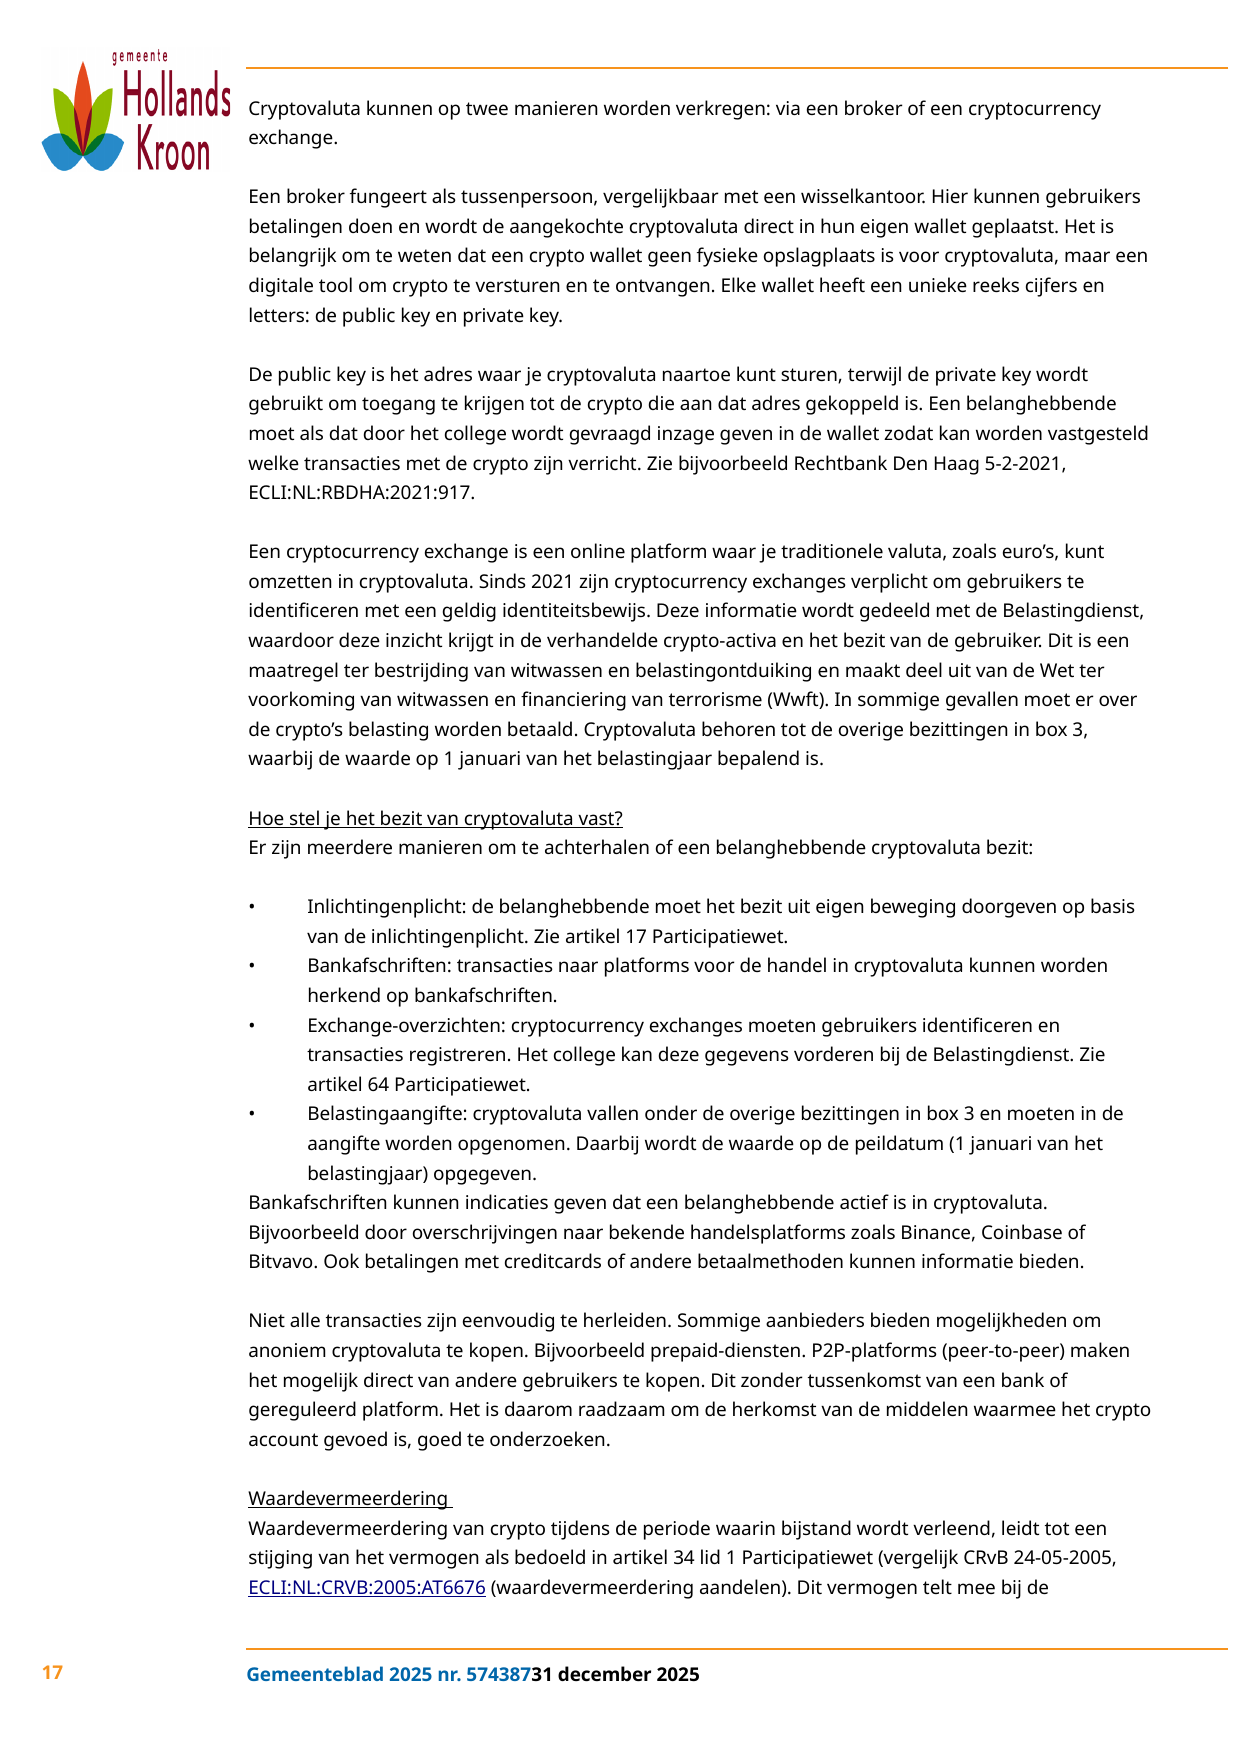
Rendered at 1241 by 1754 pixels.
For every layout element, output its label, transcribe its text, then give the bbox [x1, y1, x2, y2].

list Exchange-overzichten: cryptocurrency exchanges moeten gebruikers identificeren en transacties registreren. Het college kan deze gegevens vorderen bij de Belastingdienst. Zie artikel 64 Participatiewet. [248, 1012, 1152, 1097]
text Waardevermeerdering [248, 1485, 1152, 1511]
picture [41, 47, 231, 172]
text Er zijn meerdere manieren om te achterhalen of een belanghebbende cryptovaluta bezit: [248, 834, 1152, 860]
text Een broker fungeert als tussenpersoon, vergelijkbaar met een wisselkantoor. Hier kunnen gebruikers betalingen doen en wordt de aangekochte cryptovaluta direct in hun eigen wallet geplaatst. Het is belangrijk om te weten dat een crypto wallet geen fysieke opslagplaats is voor cryptovaluta, maar een digitale tool om crypto te versturen en te ontvangen. Elke wallet heeft een unieke reeks cijfers en letters: de public key en private key. [248, 183, 1152, 328]
text Waardevermeerdering van crypto tijdens de periode waarin bijstand wordt verleend, leidt tot een stijging van het vermogen als bedoeld in artikel 34 lid 1 Participatiewet (vergelijk CRvB 24-05-2005, ECLI:NL:CRVB:2005:AT6676 (waardevermeerdering aandelen). Dit vermogen telt mee bij de [248, 1515, 1152, 1600]
list Inlichtingenplicht: de belanghebbende moet het bezit uit eigen beweging doorgeven op basis van de inlichtingenplicht. Zie artikel 17 Participatiewet. [248, 893, 1152, 949]
list Belastingaangifte: cryptovaluta vallen onder de overige bezittingen in box 3 en moeten in de aangifte worden opgenomen. Daarbij wordt de waarde op de peildatum (1 januari van het belastingjaar) opgegeven. [248, 1101, 1152, 1186]
text Cryptovaluta kunnen op twee manieren worden verkregen: via een broker of een cryptocurrency exchange. [248, 95, 1152, 150]
text De public key is het adres waar je cryptovaluta naartoe kunt sturen, terwijl de private key wordt gebruikt om toegang te krijgen tot de crypto die aan dat adres gekoppeld is. Een belanghebbende moet als dat door het college wordt gevraagd inzage geven in de wallet zodat kan worden vastgesteld welke transacties met de crypto zijn verricht. Zie bijvoorbeeld Rechtbank Den Haag 5-2-2021, ECLI:NL:RBDHA:2021:917. [248, 361, 1152, 505]
text Niet alle transacties zijn eenvoudig te herleiden. Sommige aanbieders bieden mogelijkheden om anoniem cryptovaluta te kopen. Bijvoorbeeld prepaid-diensten. P2P-platforms (peer-to-peer) maken het mogelijk direct van andere gebruikers te kopen. Dit zonder tussenkomst van een bank of gereguleerd platform. Het is daarom raadzaam om de herkomst van de middelen waarmee het crypto account gevoed is, goed te onderzoeken. [248, 1308, 1152, 1452]
text Een cryptocurrency exchange is een online platform waar je traditionele valuta, zoals euro’s, kunt omzetten in cryptovaluta. Sinds 2021 zijn cryptocurrency exchanges verplicht om gebruikers te identificeren met een geldig identiteitsbewijs. Deze informatie wordt gedeeld met de Belastingdienst, waardoor deze inzicht krijgt in de verhandelde crypto-activa en het bezit van de gebruiker. Dit is een maatregel ter bestrijding van witwassen en belastingontduiking en maakt deel uit van de Wet ter voorkoming van witwassen en financiering van terrorisme (Wwft). In sommige gevallen moet er over de crypto’s belasting worden betaald. Cryptovaluta behoren tot de overige bezittingen in box 3, waarbij de waarde op 1 januari van het belastingjaar bepalend is. [248, 538, 1152, 771]
list Bankafschriften: transacties naar platforms voor de handel in cryptovaluta kunnen worden herkend op bankafschriften. [248, 953, 1152, 1008]
text Hoe stel je het bezit van cryptovaluta vast? [248, 805, 1152, 831]
text Bankafschriften kunnen indicaties geven dat een belanghebbende actief is in cryptovaluta. Bijvoorbeeld door overschrijvingen naar bekende handelsplatforms zoals Binance, Coinbase of Bitvavo. Ook betalingen met creditcards of andere betaalmethoden kunnen informatie bieden. [248, 1189, 1152, 1274]
